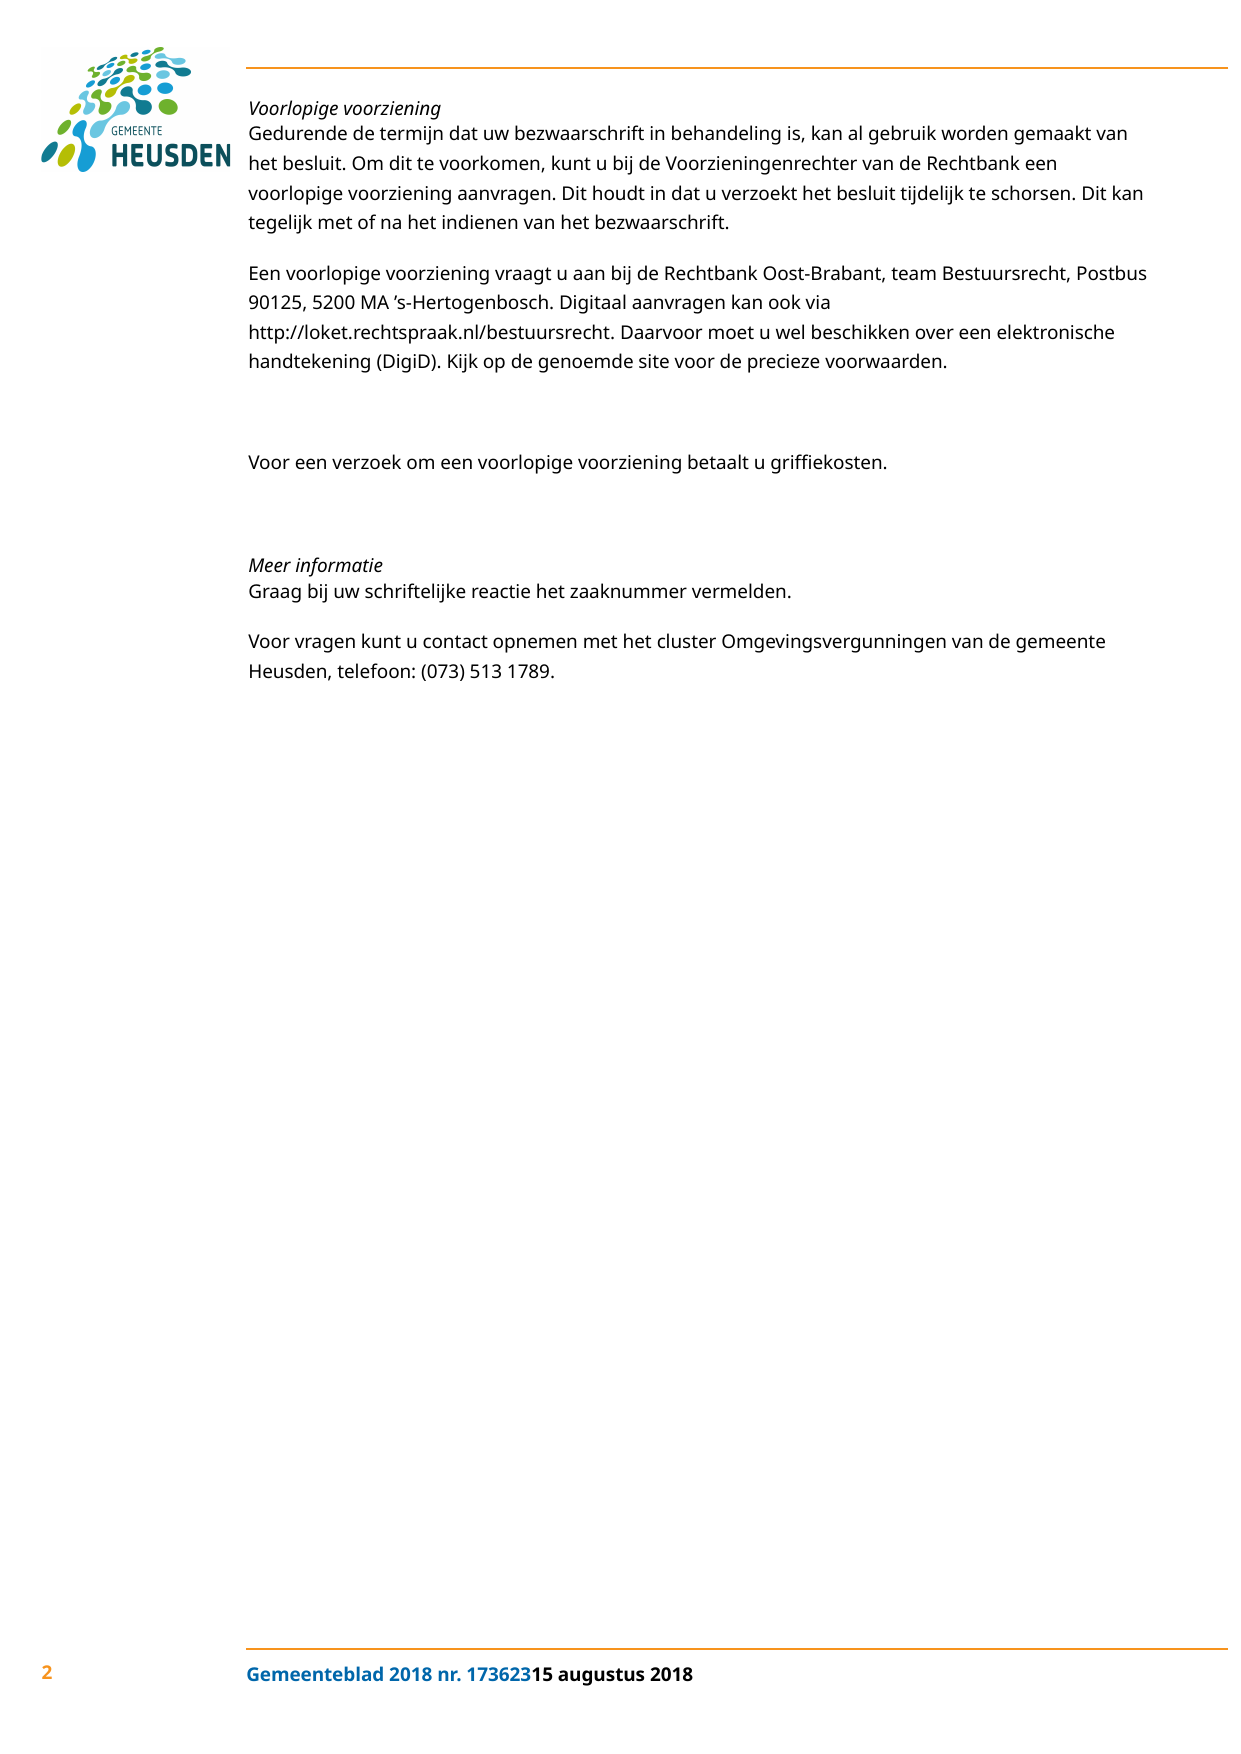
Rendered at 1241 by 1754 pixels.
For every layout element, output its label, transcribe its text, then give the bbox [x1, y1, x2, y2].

text Een voorlopige voorziening vraagt u aan bij de Rechtbank Oost-Brabant, team Bestuursrecht, Postbus 90125, 5200 MA ’s-Hertogenbosch. Digitaal aanvragen kan ook via http://loket.rechtspraak.nl/bestuursrecht. Daarvoor moet u wel beschikken over een elektronische handtekening (DigiD). Kijk op de genoemde site voor de precieze voorwaarden. [248, 260, 1152, 374]
text Voor een verzoek om een voorlopige voorziening betaalt u griffiekosten. [248, 449, 1152, 475]
text Voor vragen kunt u contact opnemen met het cluster Omgevingsvergunningen van de gemeente Heusden, telefoon: (073) 513 1789. [248, 629, 1152, 684]
text Graag bij uw schriftelijke reactie het zaaknummer vermelden. [248, 578, 1152, 604]
text Meer informatie [248, 552, 1152, 578]
text Gedurende de termijn dat uw bezwaarschrift in behandeling is, kan al gebruik worden gemaakt van het besluit. Om dit te voorkomen, kunt u bij de Voorzieningenrechter van de Rechtbank een voorlopige voorziening aanvragen. Dit houdt in dat u verzoekt het besluit tijdelijk te schorsen. Dit kan tegelijk met of na het indienen van het bezwaarschrift. [248, 121, 1152, 235]
text Voorlopige voorziening [248, 95, 1152, 121]
picture [41, 47, 231, 172]
